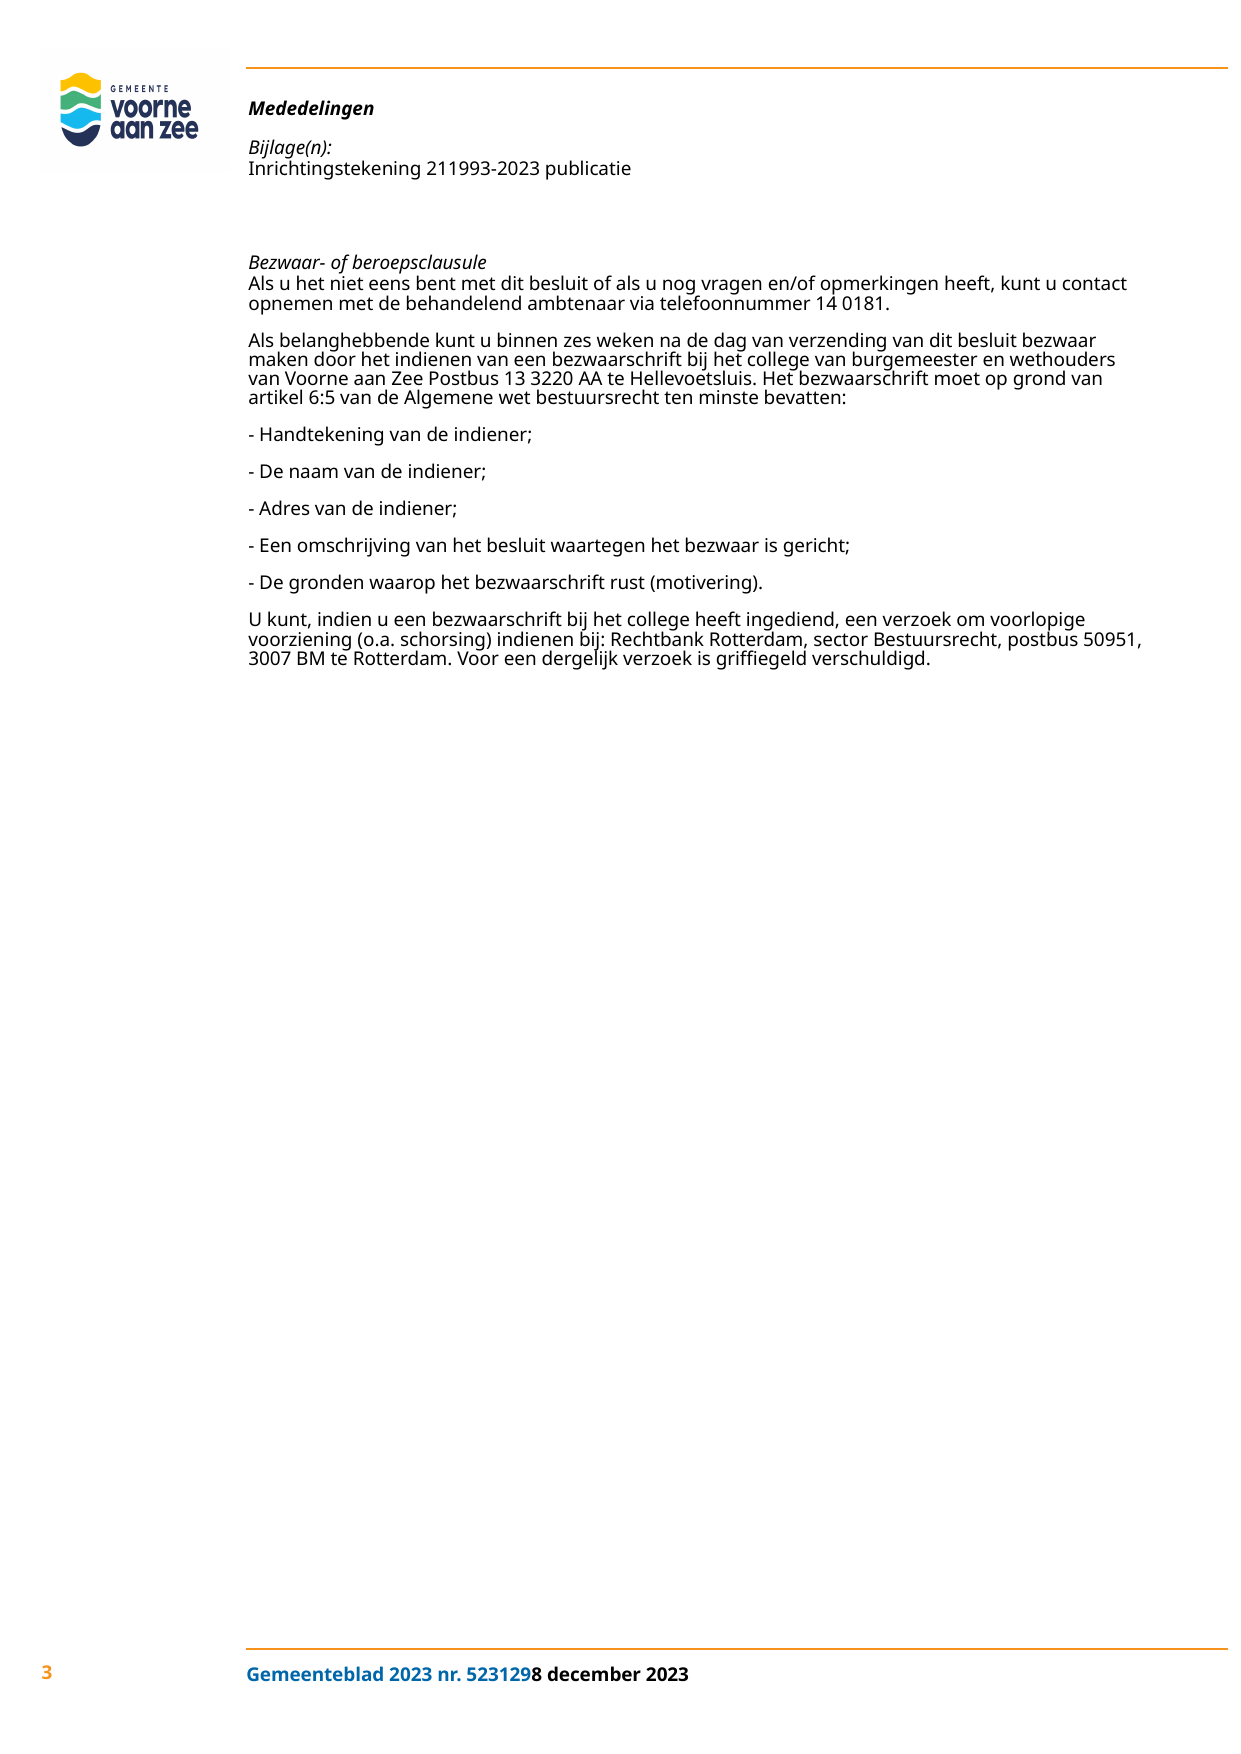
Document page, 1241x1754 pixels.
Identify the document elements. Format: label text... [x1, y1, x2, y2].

text U kunt, indien u een bezwaarschrift bij het college heeft ingediend, een verzoek om voorlopige voorziening (o.a. schorsing) indienen bij: Rechtbank Rotterdam, sector Bestuursrecht, postbus 50951, 3007 BM te Rotterdam. Voor een dergelijk verzoek is griffiegeld verschuldigd. [248, 611, 1152, 669]
text - Handtekening van de indiener; [248, 426, 1152, 446]
text Mededelingen [248, 95, 1152, 121]
text - Adres van de indiener; [248, 500, 1152, 519]
text Bezwaar- of beroepsclausule [248, 249, 1152, 275]
text Bijlage(n): [248, 134, 1152, 160]
text Als belanghebbende kunt u binnen zes weken na de dag van verzending van dit besluit bezwaar maken door het indienen van een bezwaarschrift bij het college van burgemeester en wethouders van Voorne aan Zee Postbus 13 3220 AA te Hellevoetsluis. Het bezwaarschrift moet op grond van artikel 6:5 van de Algemene wet bestuursrecht ten minste bevatten: [248, 332, 1152, 409]
picture [41, 47, 231, 172]
text - Een omschrijving van het besluit waartegen het bezwaar is gericht; [248, 537, 1152, 557]
text Inrichtingstekening 211993-2023 publicatie [248, 160, 1152, 179]
text - De naam van de indiener; [248, 463, 1152, 483]
text - De gronden waarop het bezwaarschrift rust (motivering). [248, 574, 1152, 593]
text Als u het niet eens bent met dit besluit of als u nog vragen en/of opmerkingen heeft, kunt u contact opnemen met de behandelend ambtenaar via telefoonnummer 14 0181. [248, 275, 1152, 314]
